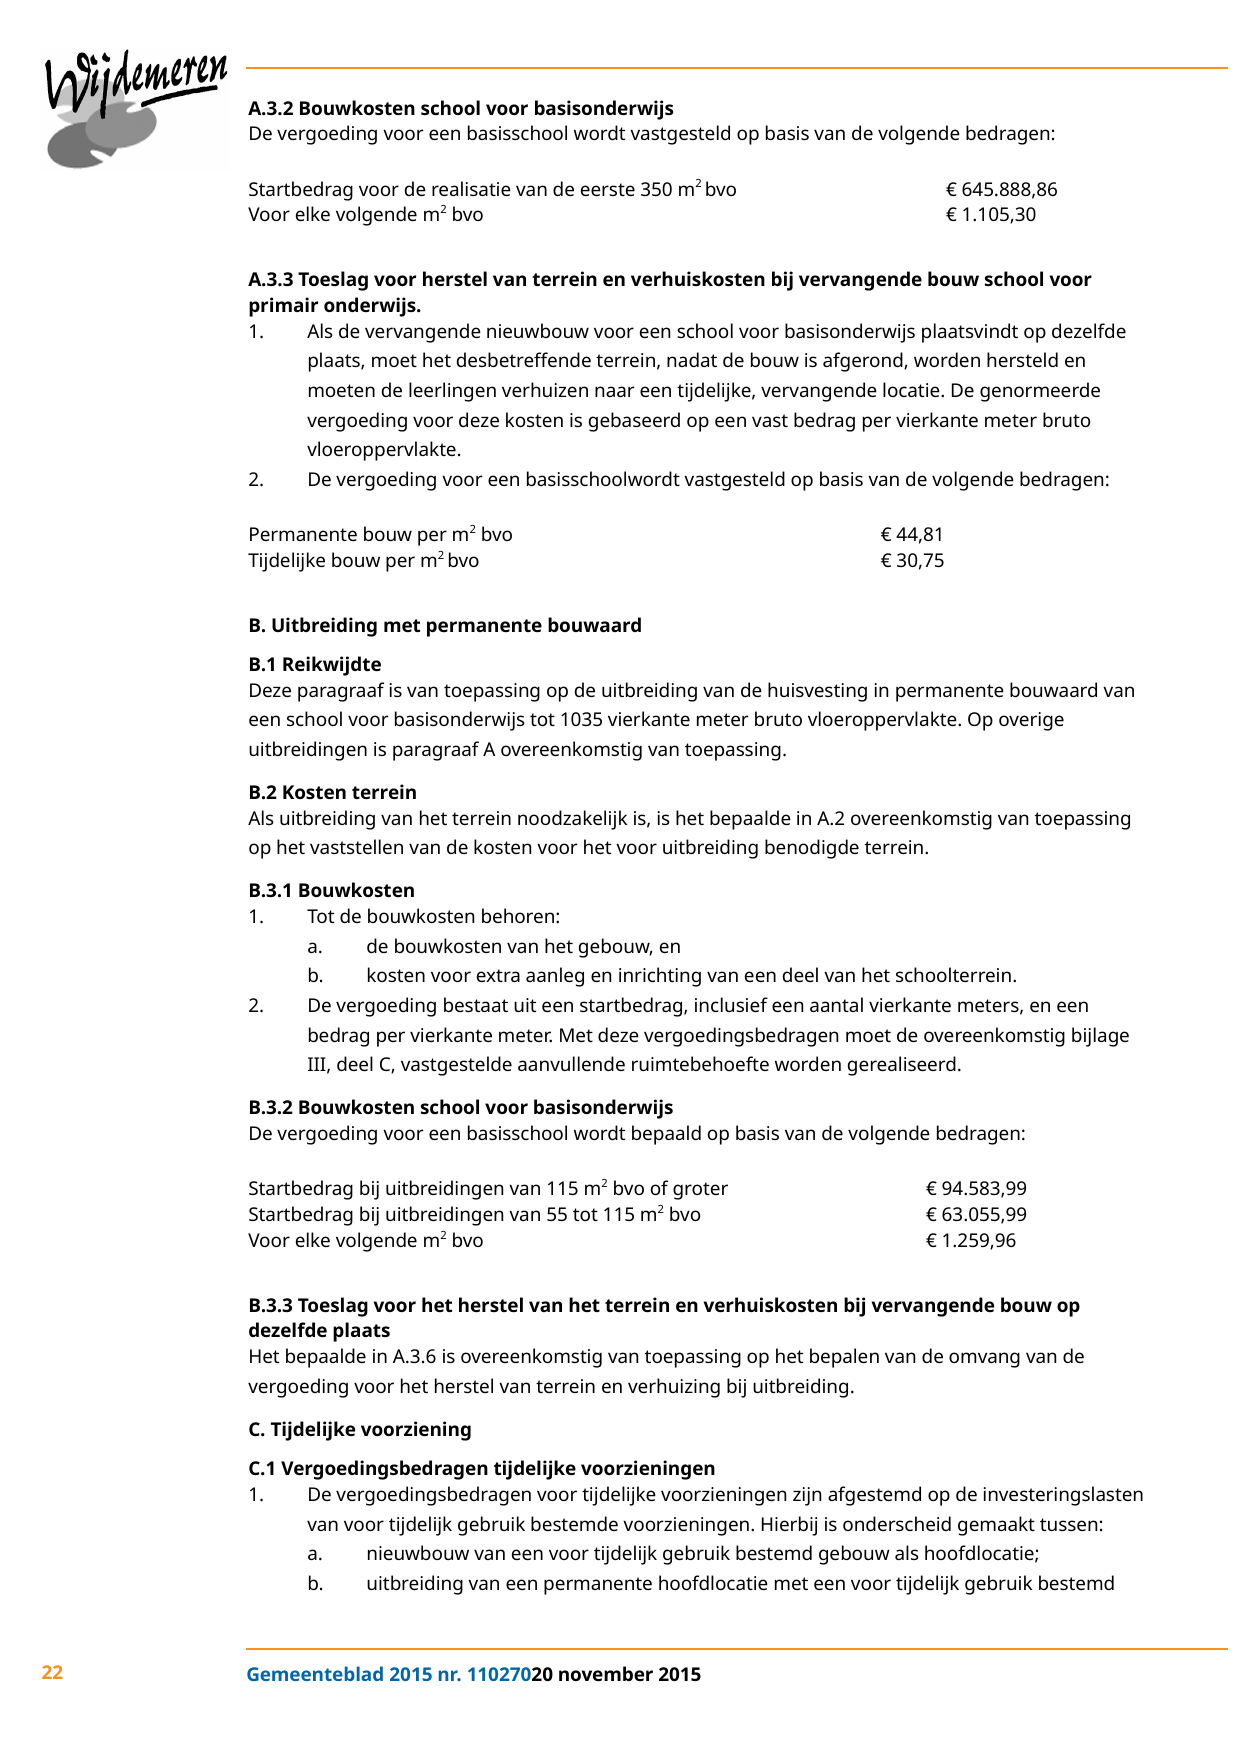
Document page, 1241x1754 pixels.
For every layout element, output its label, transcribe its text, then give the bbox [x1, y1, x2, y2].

table_cell Voor elke volgende m2 bvo [248, 1227, 926, 1253]
table_header € 645.888,86 [946, 176, 1152, 202]
table_header € 94.583,99 [926, 1176, 1152, 1201]
list uitbreiding van een permanente hoofdlocatie met een voor tijdelijk gebruik bestemd [307, 1570, 1152, 1596]
text B.1 Reikwijdte [248, 651, 1152, 677]
table_header Startbedrag voor de realisatie van de eerste 350 m2 bvo [248, 176, 946, 202]
table_header € 44,81 [881, 521, 1152, 547]
table_cell Tijdelijke bouw per m2 bvo [248, 547, 881, 573]
text A.3.2 Bouwkosten school voor basisonderwijs [248, 95, 1152, 121]
text B.2 Kosten terrein [248, 779, 1152, 805]
table_header Permanente bouw per m2 bvo [248, 521, 881, 547]
list kosten voor extra aanleg en inrichting van een deel van het schoolterrein. [307, 963, 1152, 988]
text De vergoeding voor een basisschool wordt bepaald op basis van de volgende bedragen: [248, 1120, 1152, 1146]
text C.1 Vergoedingsbedragen tijdelijke voorzieningen [248, 1455, 1152, 1481]
list Tot de bouwkosten behoren: [248, 903, 1152, 929]
list de bouwkosten van het gebouw, en [307, 933, 1152, 959]
table_cell Startbedrag bij uitbreidingen van 55 tot 115 m2 bvo [248, 1201, 926, 1227]
table_cell € 1.105,30 [946, 202, 1152, 227]
text B. Uitbreiding met permanente bouwaard [248, 612, 1152, 638]
text B.3.3 Toeslag voor het herstel van het terrein en verhuiskosten bij vervangende bouw op dezelfde plaats [248, 1292, 1152, 1343]
text Het bepaalde in A.3.6 is overeenkomstig van toepassing op het bepalen van de omvang van de vergoeding voor het herstel van terrein en verhuizing bij uitbreiding. [248, 1343, 1152, 1399]
text C. Tijdelijke voorziening [248, 1416, 1152, 1442]
text Als uitbreiding van het terrein noodzakelijk is, is het bepaalde in A.2 overeenkomstig van toepassing op het vaststellen van de kosten voor het voor uitbreiding benodigde terrein. [248, 805, 1152, 860]
table_header Startbedrag bij uitbreidingen van 115 m2 bvo of groter [248, 1176, 926, 1201]
text B.3.2 Bouwkosten school voor basisonderwijs [248, 1094, 1152, 1120]
text Deze paragraaf is van toepassing op de uitbreiding van de huisvesting in permanente bouwaard van een school voor basisonderwijs tot 1035 vierkante meter bruto vloeroppervlakte. Op overige uitbreidingen is paragraaf A overeenkomstig van toepassing. [248, 677, 1152, 762]
list nieuwbouw van een voor tijdelijk gebruik bestemd gebouw als hoofdlocatie; [307, 1540, 1152, 1566]
list De vergoeding bestaat uit een startbedrag, inclusief een aantal vierkante meters, en een bedrag per vierkante meter. Met deze vergoedingsbedragen moet de overeenkomstig bijlage III, deel C, vastgestelde aanvullende ruimtebehoefte worden gerealiseerd. [248, 992, 1152, 1077]
text B.3.1 Bouwkosten [248, 878, 1152, 903]
table_cell € 1.259,96 [926, 1227, 1152, 1253]
list De vergoeding voor een basisschoolwordt vastgesteld op basis van de volgende bedragen: [248, 466, 1152, 492]
table_cell Voor elke volgende m2 bvo [248, 202, 946, 227]
picture [41, 47, 231, 172]
table_cell € 30,75 [881, 547, 1152, 573]
list Als de vervangende nieuwbouw voor een school voor basisonderwijs plaatsvindt op dezelfde plaats, moet het desbetreffende terrein, nadat de bouw is afgerond, worden hersteld en moeten de leerlingen verhuizen naar een tijdelijke, vervangende locatie. De genormeerde vergoeding voor deze kosten is gebaseerd op een vast bedrag per vierkante meter bruto vloeroppervlakte. [248, 318, 1152, 462]
text A.3.3 Toeslag voor herstel van terrein en verhuiskosten bij vervangende bouw school voor primair onderwijs. [248, 267, 1152, 318]
list De vergoedingsbedragen voor tijdelijke voorzieningen zijn afgestemd op de investeringslasten van voor tijdelijk gebruik bestemde voorzieningen. Hierbij is onderscheid gemaakt tussen: [248, 1481, 1152, 1536]
text De vergoeding voor een basisschool wordt vastgesteld op basis van de volgende bedragen: [248, 121, 1152, 146]
table_cell € 63.055,99 [926, 1201, 1152, 1227]
